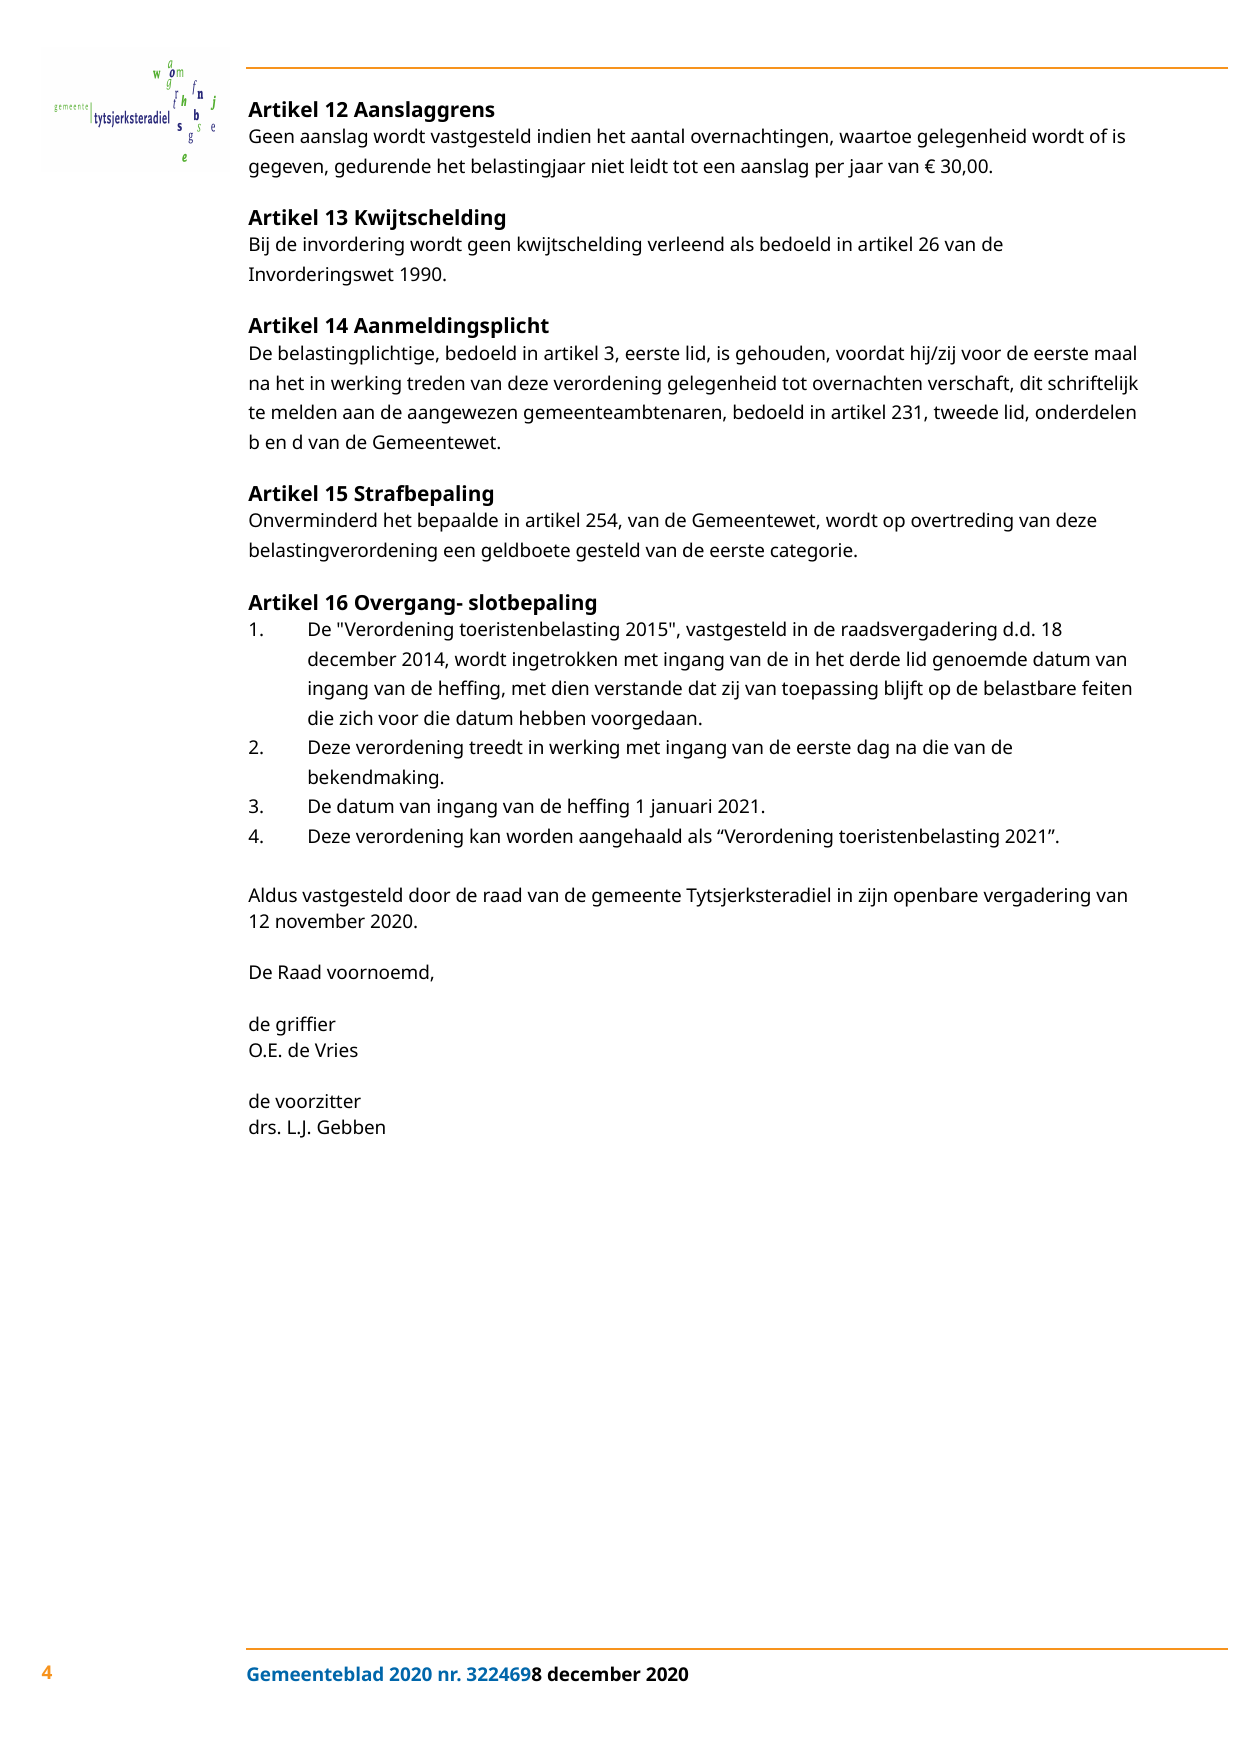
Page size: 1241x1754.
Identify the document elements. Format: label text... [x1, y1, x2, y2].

list De datum van ingang van de heffing 1 januari 2021. [248, 794, 1152, 819]
text Artikel 13 Kwijtschelding [248, 203, 1152, 232]
text Onverminderd het bepaalde in artikel 254, van de Gemeentewet, wordt op overtreding van deze belastingverordening een geldboete gesteld van de eerste categorie. [248, 508, 1152, 563]
list Deze verordening kan worden aangehaald als “Verordening toeristenbelasting 2021”. [248, 823, 1152, 849]
text Bij de invordering wordt geen kwijtschelding verleend als bedoeld in artikel 26 van de Invorderingswet 1990. [248, 232, 1152, 287]
text Artikel 12 Aanslaggrens [248, 95, 1152, 123]
text drs. L.J. Gebben [248, 1114, 1152, 1140]
text de griffier [248, 1011, 1152, 1037]
text De belastingplichtige, bedoeld in artikel 3, eerste lid, is gehouden, voordat hij/zij voor de eerste maal na het in werking treden van deze verordening gelegenheid tot overnachten verschaft, dit schriftelijk te melden aan de aangewezen gemeenteambtenaren, bedoeld in artikel 231, tweede lid, onderdelen b en d van de Gemeentewet. [248, 340, 1152, 454]
text Geen aanslag wordt vastgesteld indien het aantal overnachtingen, waartoe gelegenheid wordt of is gegeven, gedurende het belastingjaar niet leidt tot een aanslag per jaar van € 30,00. [248, 123, 1152, 178]
text Artikel 16 Overgang- slotbepaling [248, 588, 1152, 616]
text Aldus vastgesteld door de raad van de gemeente Tytsjerksteradiel in zijn openbare vergadering van 12 november 2020. [248, 882, 1152, 934]
text Artikel 14 Aanmeldingsplicht [248, 312, 1152, 340]
text De Raad voornoemd, [248, 959, 1152, 985]
picture [41, 47, 231, 172]
text Artikel 15 Strafbepaling [248, 479, 1152, 508]
list Deze verordening treedt in werking met ingang van de eerste dag na die van de bekendmaking. [248, 734, 1152, 790]
text de voorzitter [248, 1088, 1152, 1114]
list De "Verordening toeristenbelasting 2015", vastgesteld in de raadsvergadering d.d. 18 december 2014, wordt ingetrokken met ingang van de in het derde lid genoemde datum van ingang van de heffing, met dien verstande dat zij van toepassing blijft op de belastbare feiten die zich voor die datum hebben voorgedaan. [248, 616, 1152, 731]
text O.E. de Vries [248, 1037, 1152, 1062]
